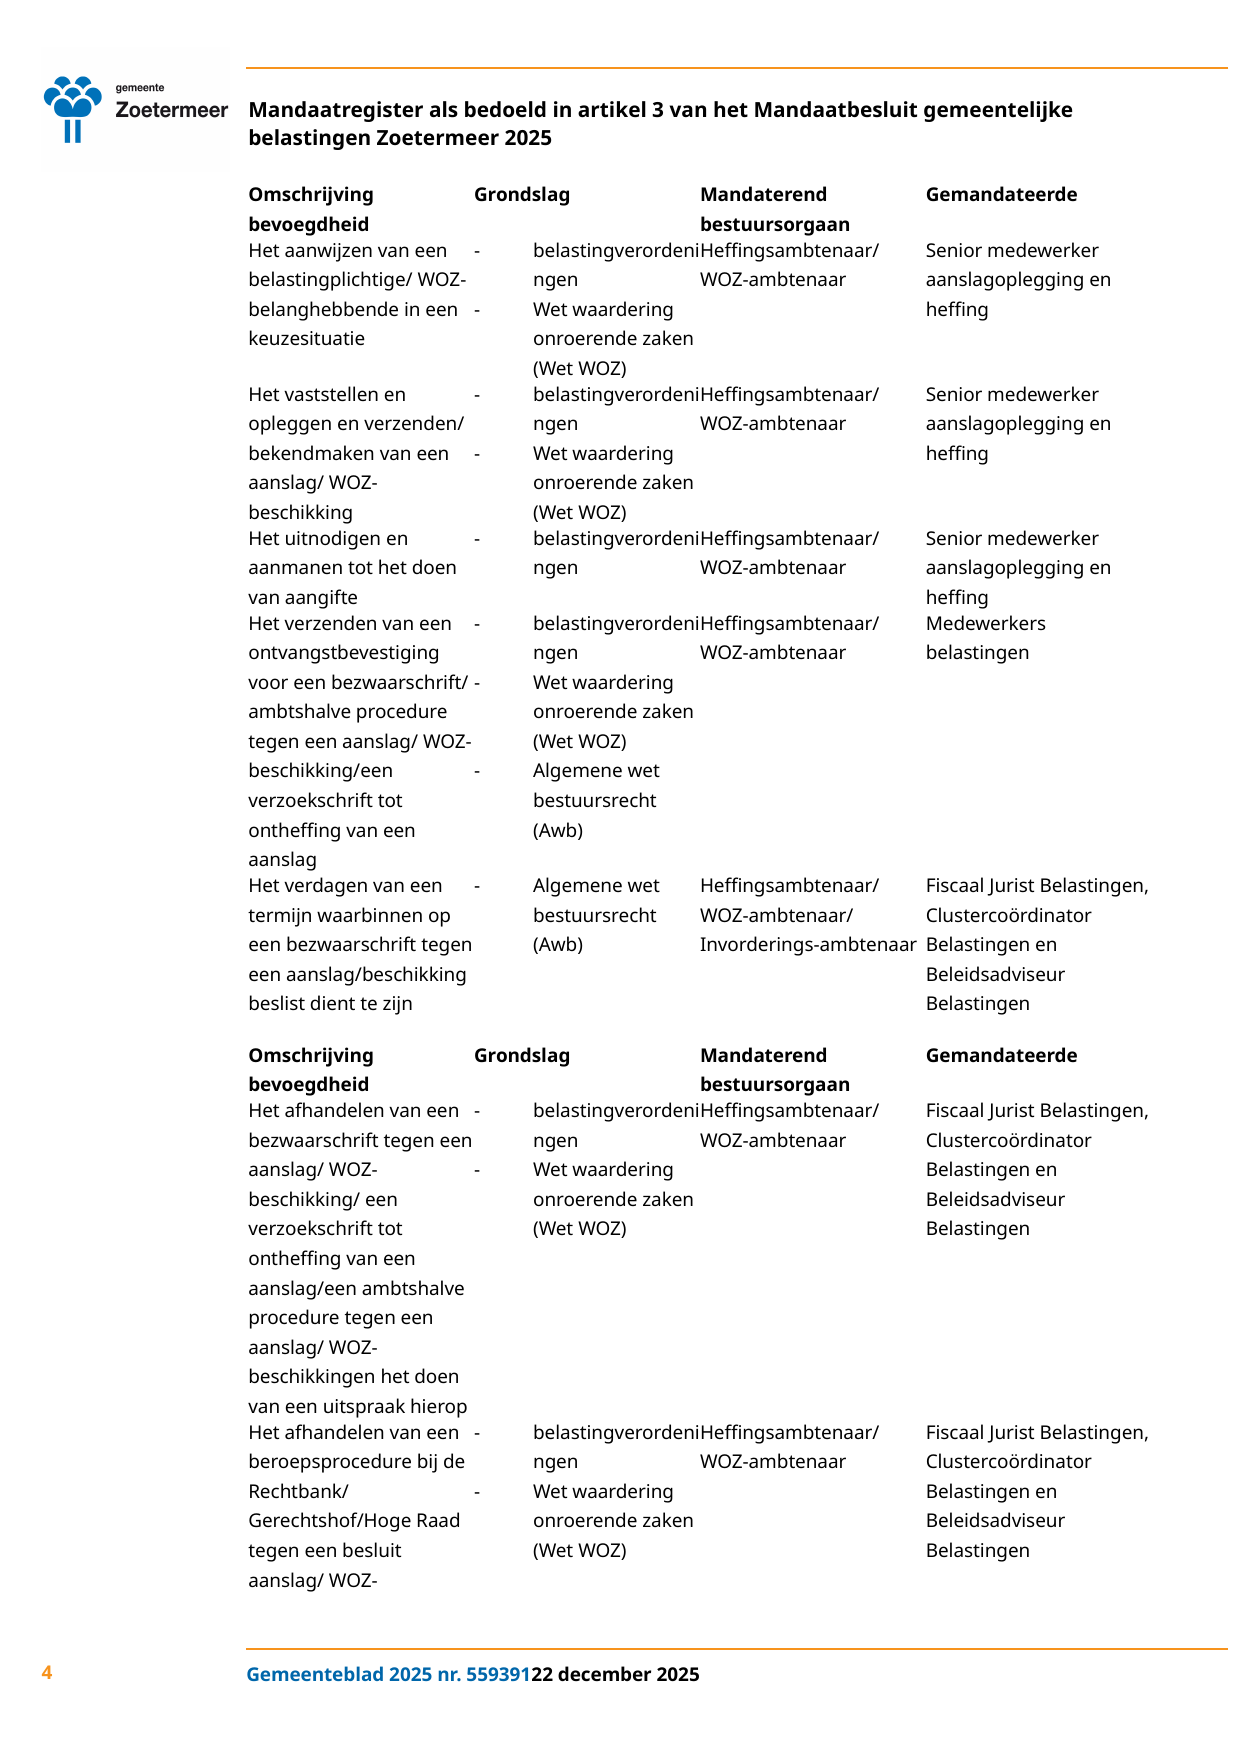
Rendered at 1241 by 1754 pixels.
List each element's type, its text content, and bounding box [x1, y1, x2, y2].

table_cell Algemene wet bestuursrecht (Awb) [474, 872, 700, 1016]
table_cell Omschrijving bevoegdheid [248, 1042, 474, 1097]
table_cell Het uitnodigen en aanmanen tot het doen van aangifte [248, 525, 474, 610]
table_header Omschrijving bevoegdheid [248, 181, 474, 237]
picture [41, 47, 231, 172]
table_header Mandaterend bestuursorgaan [700, 181, 926, 237]
table_cell Senior medewerker aanslagoplegging en heffing [926, 237, 1152, 381]
table_cell Heffingsambtenaar/WOZ-ambtenaar [700, 1419, 926, 1592]
text Mandaatregister als bedoeld in artikel 3 van het Mandaatbesluit gemeentelijke belastingen Zoetermeer 2025 [248, 95, 1152, 152]
table_cell Medewerkers belastingen [926, 610, 1152, 872]
table_cell Senior medewerker aanslagoplegging en heffing [926, 525, 1152, 610]
table_cell Heffingsambtenaar/WOZ-ambtenaar [700, 381, 926, 525]
table_cell [700, 1016, 926, 1042]
table_header Grondslag [474, 181, 700, 237]
table_cell Heffingsambtenaar/WOZ-ambtenaar/ Invorderings-ambtenaar [700, 872, 926, 1016]
table_cell Het verzenden van een ontvangstbevestiging voor een bezwaarschrift/ ambtshalve procedure tegen een aanslag/ WOZ-beschikking/een verzoekschrift tot ontheffing van een aanslag [248, 610, 474, 872]
table_cell Gemandateerde [926, 1042, 1152, 1097]
table_cell belastingverordeningen Wet waardering onroerende zaken (Wet WOZ) [474, 381, 700, 525]
table_cell [248, 1016, 474, 1042]
table_cell Fiscaal Jurist Belastingen, Clustercoördinator Belastingen en Beleidsadviseur Belastingen [926, 1419, 1152, 1592]
table_cell Heffingsambtenaar/WOZ-ambtenaar [700, 1097, 926, 1419]
table_cell Fiscaal Jurist Belastingen, Clustercoördinator Belastingen en Beleidsadviseur Belastingen [926, 1097, 1152, 1419]
table_cell Mandaterend bestuursorgaan [700, 1042, 926, 1097]
table_cell Heffingsambtenaar/ WOZ-ambtenaar [700, 525, 926, 610]
table_cell belastingverordeningen Wet waardering onroerende zaken (Wet WOZ) [474, 1097, 700, 1419]
table_cell belastingverordeningen Wet waardering onroerende zaken (Wet WOZ) [474, 1419, 700, 1592]
table_cell [926, 1016, 1152, 1042]
table_cell [474, 1016, 700, 1042]
table_cell Fiscaal Jurist Belastingen, Clustercoördinator Belastingen en Beleidsadviseur Belastingen [926, 872, 1152, 1016]
table_cell belastingverordeningen Wet waardering onroerende zaken (Wet WOZ) Algemene wet bestuursrecht (Awb) [474, 610, 700, 872]
table_cell Het aanwijzen van een belastingplichtige/ WOZ-belanghebbende in een keuzesituatie [248, 237, 474, 381]
table_cell Heffingsambtenaar/WOZ-ambtenaar [700, 237, 926, 381]
table_cell Het afhandelen van een bezwaarschrift tegen een aanslag/ WOZ-beschikking/ een verzoekschrift tot ontheffing van een aanslag/een ambtshalve procedure tegen een aanslag/ WOZ-beschikkingen het doen van een uitspraak hierop [248, 1097, 474, 1419]
table_header Gemandateerde [926, 181, 1152, 237]
table_cell belastingverordeningen [474, 525, 700, 610]
table_cell Het verdagen van een termijn waarbinnen op een bezwaarschrift tegen een aanslag/beschikking beslist dient te zijn [248, 872, 474, 1016]
table_cell Grondslag [474, 1042, 700, 1097]
table_cell Senior medewerker aanslagoplegging en heffing [926, 381, 1152, 525]
table_cell Heffingsambtenaar/WOZ-ambtenaar [700, 610, 926, 872]
table_cell Het afhandelen van een beroepsprocedure bij de Rechtbank/ Gerechtshof/Hoge Raad tegen een besluit aanslag/ WOZ- [248, 1419, 474, 1592]
table_cell belastingverordeningen Wet waardering onroerende zaken (Wet WOZ) [474, 237, 700, 381]
table_cell Het vaststellen en opleggen en verzenden/ bekendmaken van een aanslag/ WOZ-beschikking [248, 381, 474, 525]
